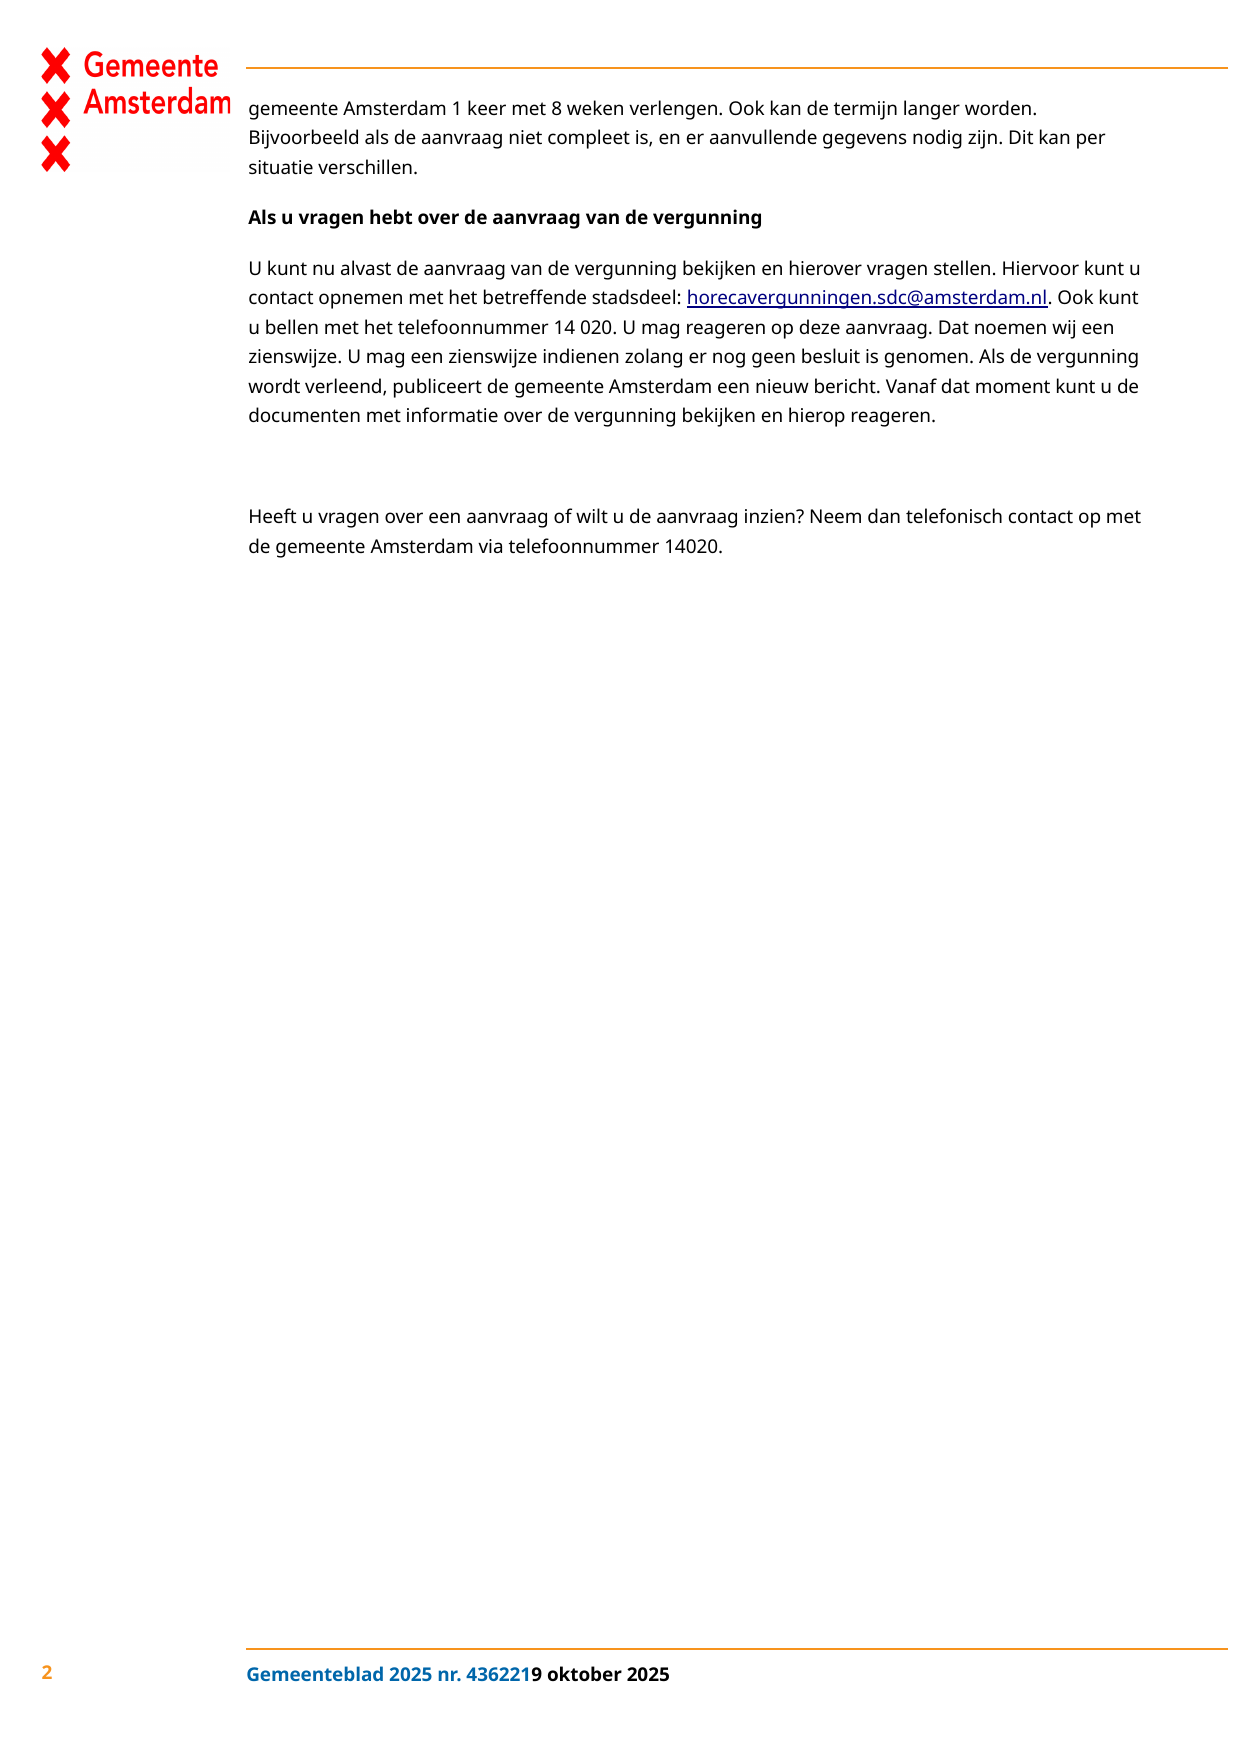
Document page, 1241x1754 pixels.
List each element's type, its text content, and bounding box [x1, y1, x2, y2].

text U kunt nu alvast de aanvraag van de vergunning bekijken en hierover vragen stellen. Hiervoor kunt u contact opnemen met het betreffende stadsdeel: horecavergunningen.sdc@amsterdam.nl. Ook kunt u bellen met het telefoonnummer 14 020. U mag reageren op deze aanvraag. Dat noemen wij een zienswijze. U mag een zienswijze indienen zolang er nog geen besluit is genomen. Als de vergunning wordt verleend, publiceert de gemeente Amsterdam een nieuw bericht. Vanaf dat moment kunt u de documenten met informatie over de vergunning bekijken en hierop reageren. [248, 255, 1152, 428]
text Heeft u vragen over een aanvraag of wilt u de aanvraag inzien? Neem dan telefonisch contact op met de gemeente Amsterdam via telefoonnummer 14020. [248, 503, 1152, 559]
text Als u vragen hebt over de aanvraag van de vergunning [248, 204, 1152, 230]
picture [41, 47, 231, 172]
text gemeente Amsterdam 1 keer met 8 weken verlengen. Ook kan de termijn langer worden. Bijvoorbeeld als de aanvraag niet compleet is, en er aanvullende gegevens nodig zijn. Dit kan per situatie verschillen. [248, 95, 1152, 180]
